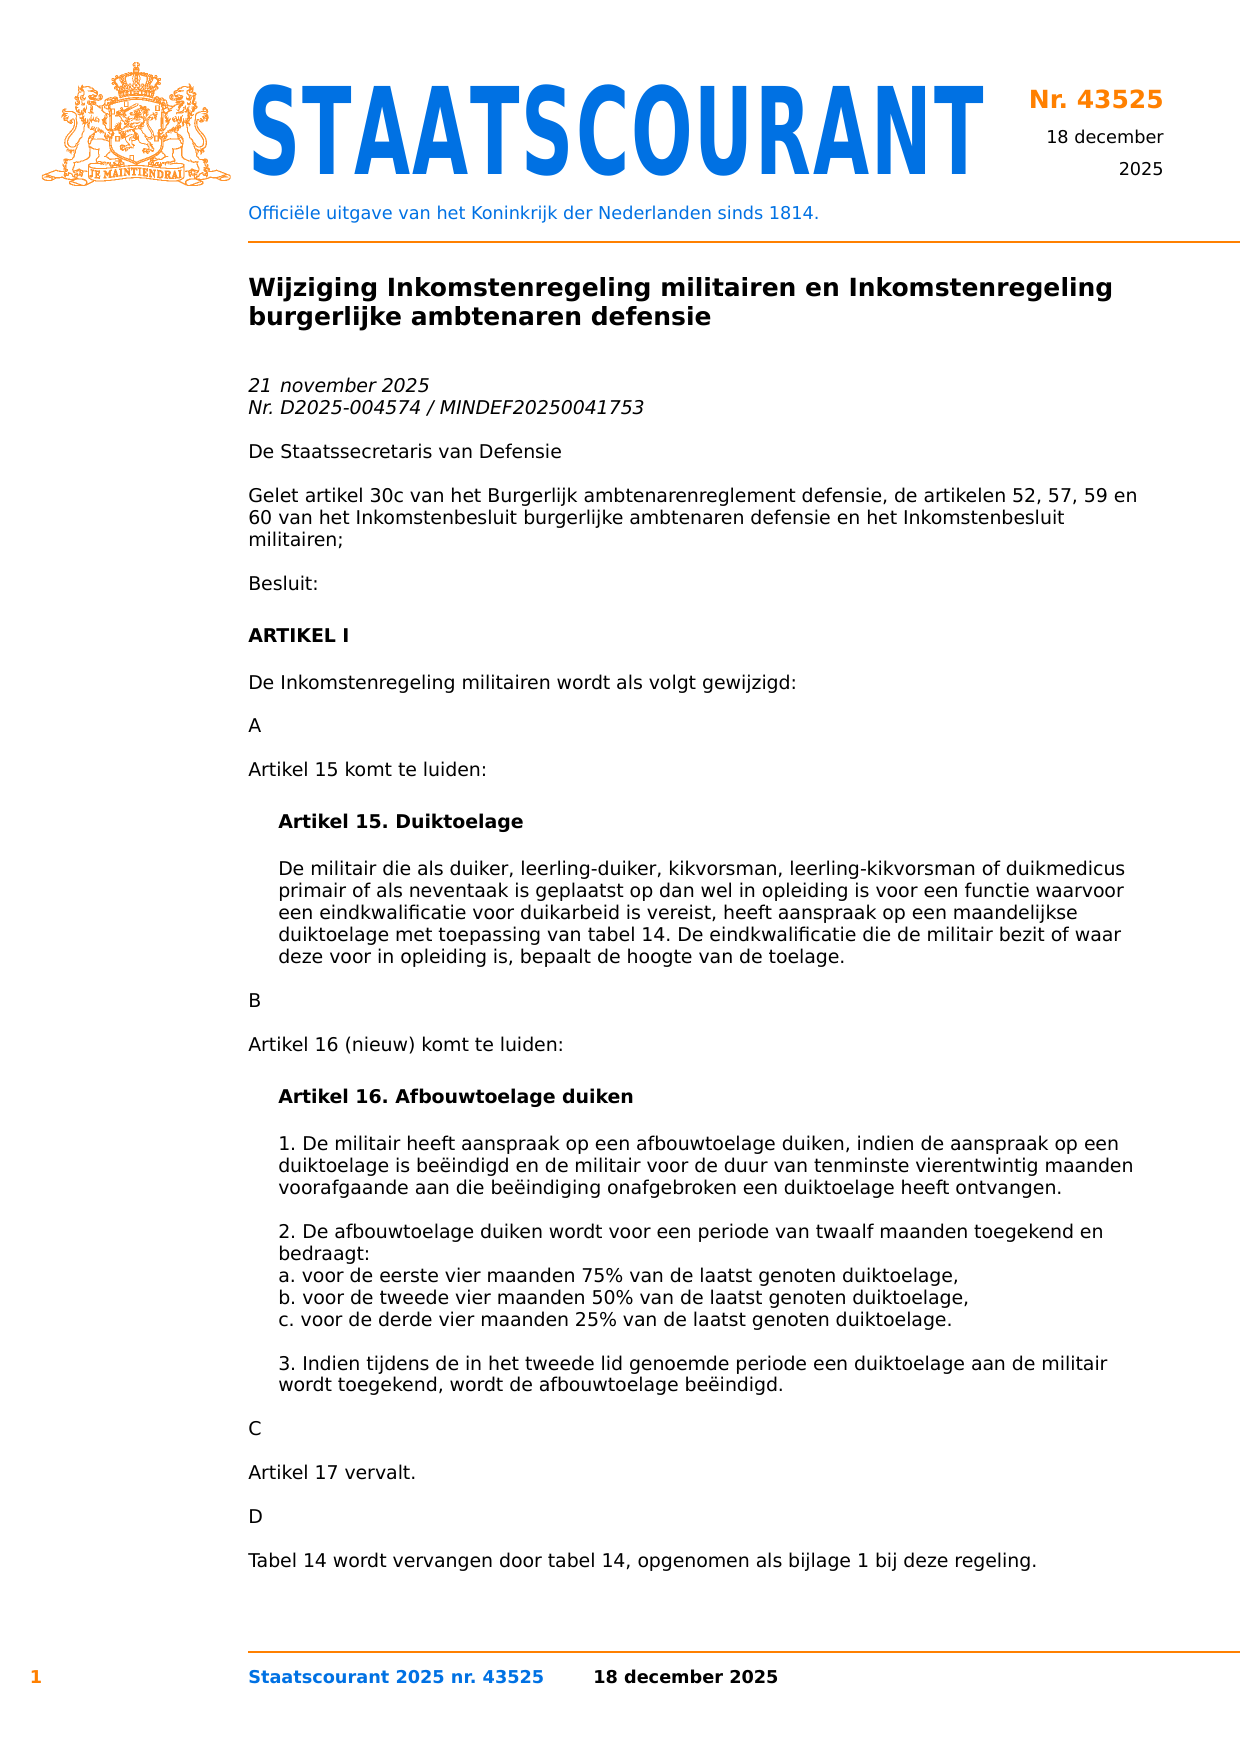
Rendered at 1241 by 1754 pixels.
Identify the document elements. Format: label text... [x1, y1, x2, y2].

subtitle Artikel 16. Afbouwtoelage duiken [278, 1086, 1163, 1108]
text Tabel 14 wordt vervangen door tabel 14, opgenomen als bijlage 1 bij deze regeling. [248, 1550, 1163, 1572]
text 2. De afbouwtoelage duiken wordt voor een periode van twaalf maanden toegekend en bedraagt: [278, 1221, 1163, 1264]
subtitle Wijziging Inkomstenregeling militairen en Inkomstenregeling burgerlijke ambtenaren defensie [248, 273, 1163, 331]
subtitle Artikel 15. Duiktoelage [278, 811, 1163, 833]
text 3. Indien tijdens de in het tweede lid genoemde periode een duiktoelage aan de militair wordt toegekend, wordt de afbouwtoelage beëindigd. [278, 1352, 1163, 1396]
table_header Nr. 43525 [998, 62, 1240, 121]
text C [248, 1418, 1163, 1440]
text a. voor de eerste vier maanden 75% van de laatst genoten duiktoelage, [278, 1264, 1163, 1287]
text A [248, 715, 1163, 737]
text De Staatssecretaris van Defensie [248, 441, 1163, 463]
text Besluit: [248, 573, 1163, 594]
text 1. De militair heeft aanspraak op een afbouwtoelage duiken, indien de aanspraak op een duiktoelage is beëindigd en de militair voor de duur van tenminste vierentwintig maanden voorafgaande aan die beëindiging onafgebroken een duiktoelage heeft ontvangen. [278, 1133, 1163, 1199]
text D [248, 1506, 1163, 1528]
text 21 november 2025 [248, 375, 1163, 397]
text Artikel 15 komt te luiden: [248, 759, 1163, 781]
text Artikel 17 vervalt. [248, 1462, 1163, 1484]
subtitle ARTIKEL I [248, 624, 1163, 647]
table_cell 18 december [998, 121, 1240, 153]
table_header STAATSCOURANT [248, 62, 998, 203]
table_cell Officiële uitgave van het Koninkrijk der Nederlanden sinds 1814. [248, 203, 1240, 241]
table_header [25, 62, 248, 241]
text c. voor de derde vier maanden 25% van de laatst genoten duiktoelage. [278, 1308, 1163, 1331]
text B [248, 990, 1163, 1012]
text b. voor de tweede vier maanden 50% van de laatst genoten duiktoelage, [278, 1287, 1163, 1308]
text Nr. D2025-004574 / MINDEF20250041753 [248, 397, 1163, 419]
picture [41, 62, 231, 186]
text De militair die als duiker, leerling-duiker, kikvorsman, leerling-kikvorsman of duikmedicus primair of als neventaak is geplaatst op dan wel in opleiding is voor een functie waarvoor een eindkwalificatie voor duikarbeid is vereist, heeft aanspraak op een maandelijkse duiktoelage met toepassing van tabel 14. De eindkwalificatie die de militair bezit of waar deze voor in opleiding is, bepaalt de hoogte van de toelage. [278, 858, 1163, 968]
text Artikel 16 (nieuw) komt te luiden: [248, 1034, 1163, 1056]
text Gelet artikel 30c van het Burgerlijk ambtenarenreglement defensie, de artikelen 52, 57, 59 en 60 van het Inkomstenbesluit burgerlijke ambtenaren defensie en het Inkomstenbesluit militairen; [248, 485, 1163, 551]
text De Inkomstenregeling militairen wordt als volgt gewijzigd: [248, 672, 1163, 693]
table_cell 2025 [998, 153, 1240, 203]
